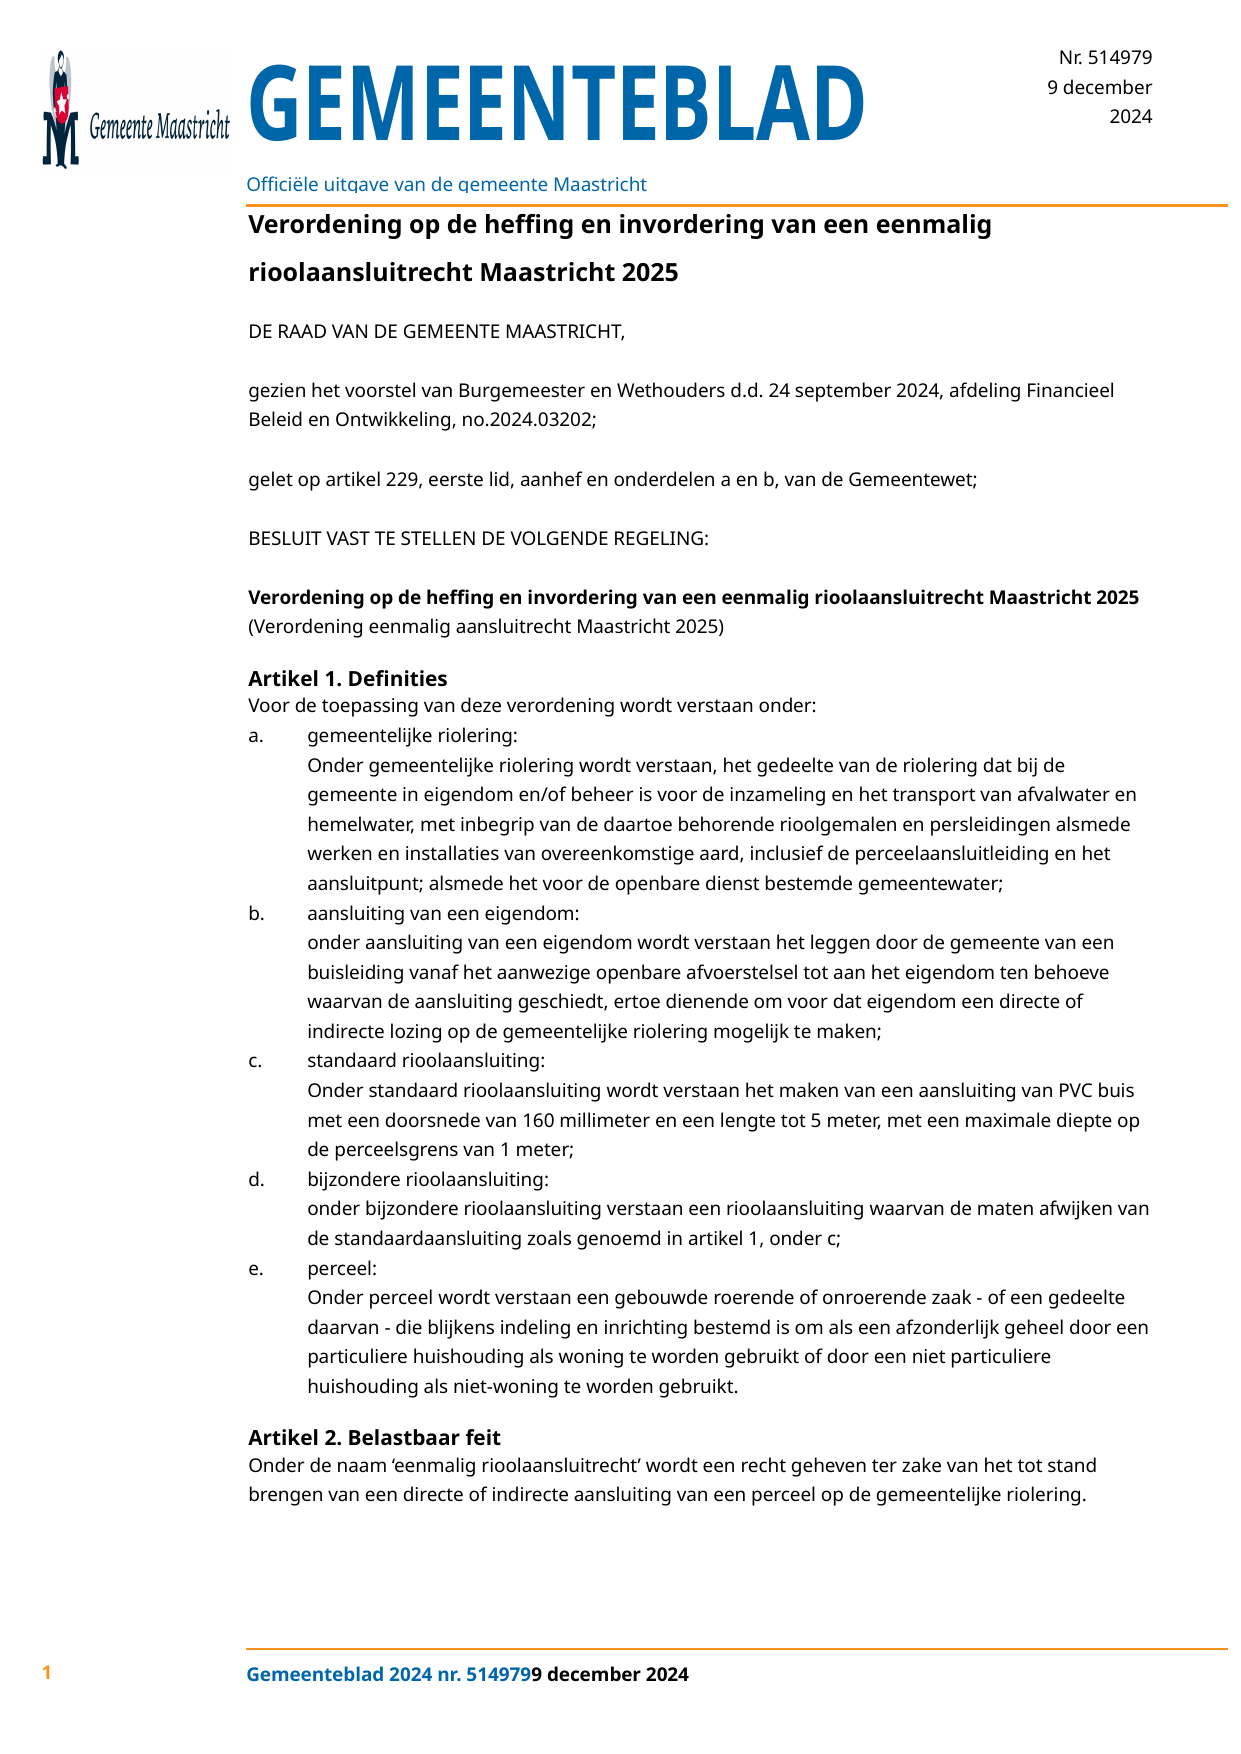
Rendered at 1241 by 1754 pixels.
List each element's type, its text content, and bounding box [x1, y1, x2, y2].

text Artikel 1. Definities [248, 664, 1152, 693]
list bijzondere rioolaansluiting: [248, 1166, 1152, 1192]
text Verordening op de heffing en invordering van een eenmalig rioolaansluitrecht Maastricht 2025 [248, 584, 1152, 610]
list Onder gemeentelijke riolering wordt verstaan, het gedeelte van de riolering dat bij de gemeente in eigendom en/of beheer is voor de inzameling en het transport van afvalwater en hemelwater, met inbegrip van de daartoe behorende rioolgemalen en persleidingen alsmede werken en installaties van overeenkomstige aard, inclusief de perceelaansluitleiding en het aansluitpunt; alsmede het voor de openbare dienst bestemde gemeentewater; [248, 752, 1152, 896]
list onder aansluiting van een eigendom wordt verstaan het leggen door de gemeente van een buisleiding vanaf het aanwezige openbare afvoerstelsel tot aan het eigendom ten behoeve waarvan de aansluiting geschiedt, ertoe dienende om voor dat eigendom een directe of indirecte lozing op de gemeentelijke riolering mogelijk te maken; [248, 929, 1152, 1044]
text Artikel 2. Belastbaar feit [248, 1423, 1152, 1452]
list standaard rioolaansluiting: [248, 1048, 1152, 1073]
list aansluiting van een eigendom: [248, 900, 1152, 925]
picture [41, 47, 231, 172]
text gezien het voorstel van Burgemeester en Wethouders d.d. 24 september 2024, afdeling Financieel Beleid en Ontwikkeling, no.2024.03202; [248, 377, 1152, 432]
list Onder standaard rioolaansluiting wordt verstaan het maken van een aansluiting van PVC buis met een doorsnede van 160 millimeter en een lengte tot 5 meter, met een maximale diepte op de perceelsgrens van 1 meter; [248, 1077, 1152, 1162]
text Verordening op de heffing en invordering van een eenmalig rioolaansluitrecht Maastricht 2025 [248, 207, 1152, 288]
text (Verordening eenmalig aansluitrecht Maastricht 2025) [248, 614, 1152, 639]
list onder bijzondere rioolaansluiting verstaan een rioolaansluiting waarvan de maten afwijken van de standaardaansluiting zoals genoemd in artikel 1, onder c; [248, 1196, 1152, 1251]
text DE RAAD VAN DE GEMEENTE MAASTRICHT, [248, 318, 1152, 344]
list perceel: [248, 1255, 1152, 1280]
text Voor de toepassing van deze verordening wordt verstaan onder: [248, 693, 1152, 718]
text Onder de naam ‘eenmalig rioolaansluitrecht’ wordt een recht geheven ter zake van het tot stand brengen van een directe of indirecte aansluiting van een perceel op de gemeentelijke riolering. [248, 1452, 1152, 1507]
text BESLUIT VAST TE STELLEN DE VOLGENDE REGELING: [248, 525, 1152, 551]
text gelet op artikel 229, eerste lid, aanhef en onderdelen a en b, van de Gemeentewet; [248, 466, 1152, 492]
list Onder perceel wordt verstaan een gebouwde roerende of onroerende zaak - of een gedeelte daarvan - die blijkens indeling en inrichting bestemd is om als een afzonderlijk geheel door een particuliere huishouding als woning te worden gebruikt of door een niet particuliere huishouding als niet-woning te worden gebruikt. [248, 1284, 1152, 1399]
list gemeentelijke riolering: [248, 722, 1152, 748]
